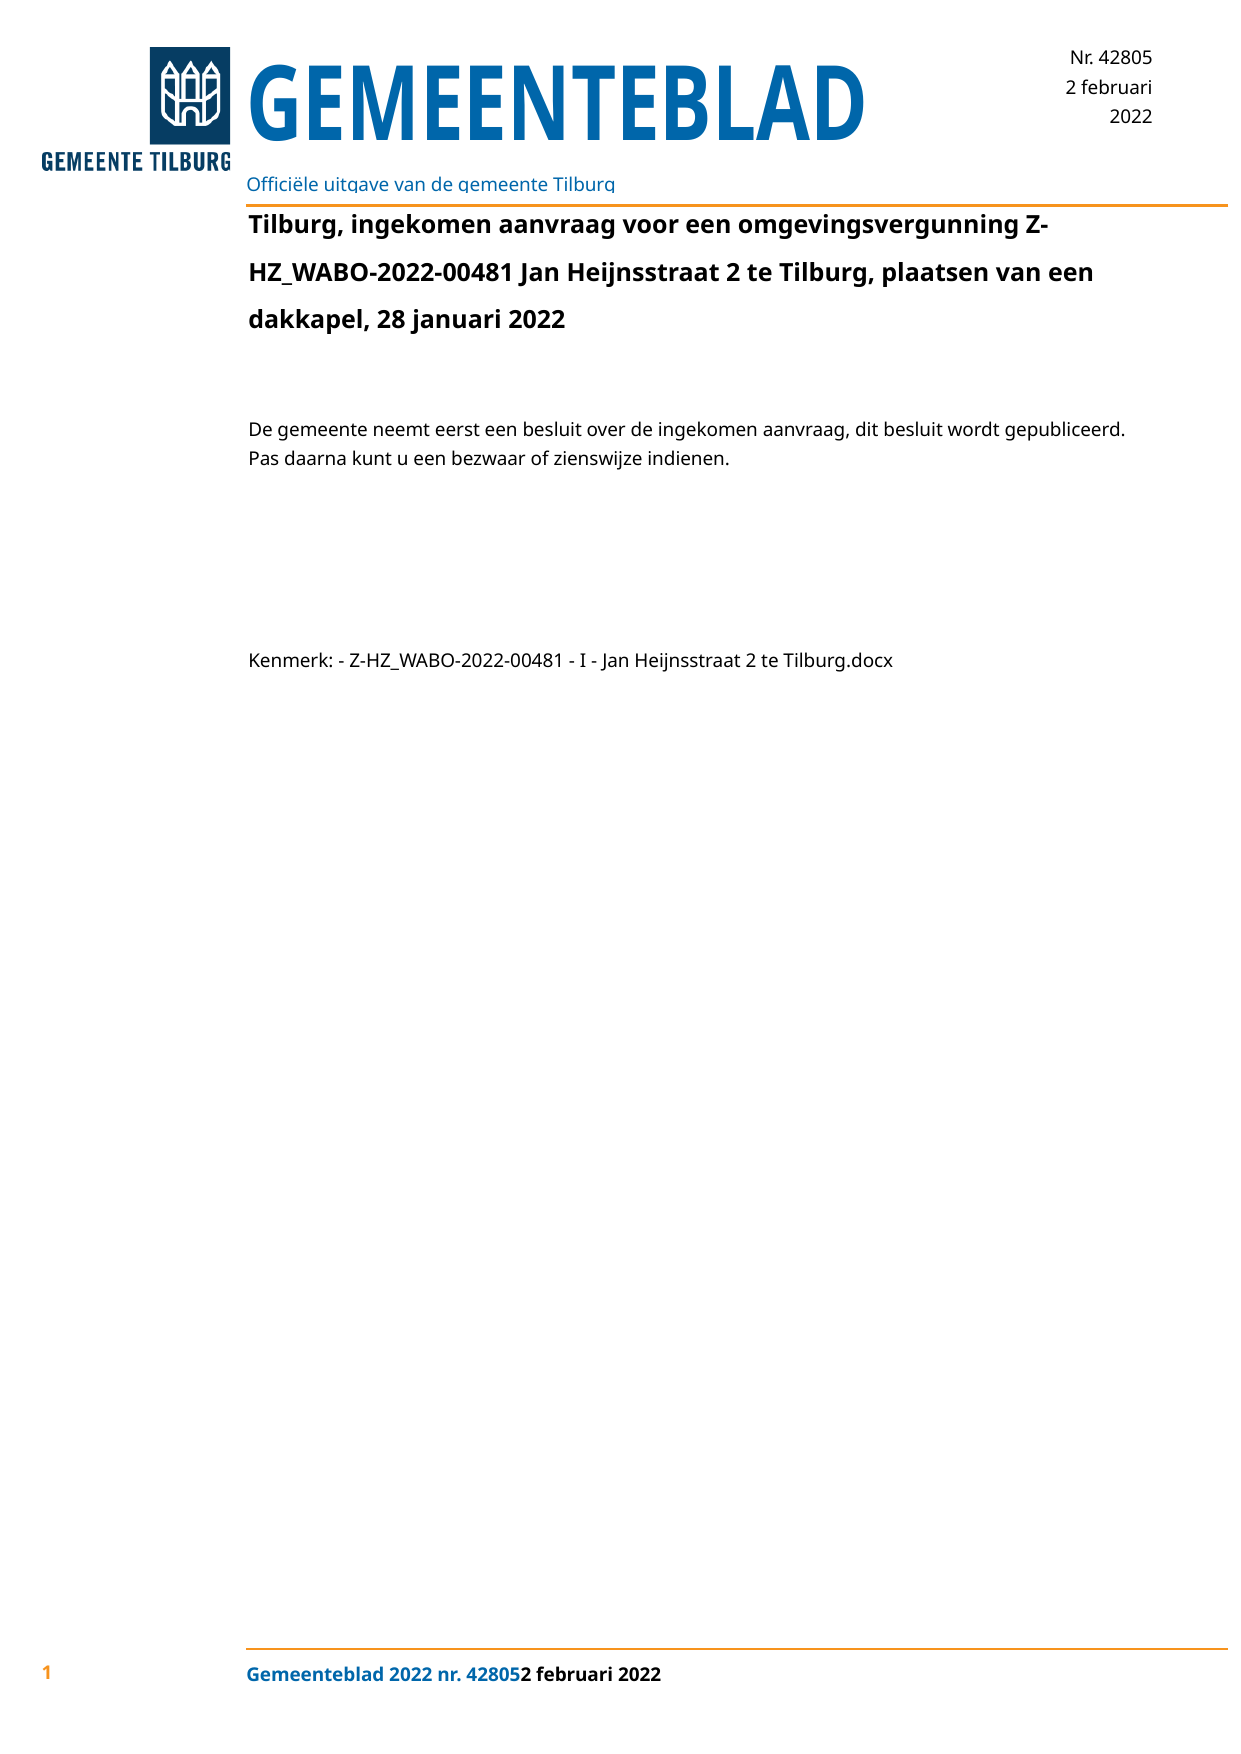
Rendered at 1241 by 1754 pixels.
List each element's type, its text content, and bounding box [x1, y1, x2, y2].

text Tilburg, ingekomen aanvraag voor een omgevingsvergunning Z-HZ_WABO-2022-00481 Jan Heijnsstraat 2 te Tilburg, plaatsen van een dakkapel, 28 januari 2022 [248, 207, 1152, 336]
text De gemeente neemt eerst een besluit over de ingekomen aanvraag, dit besluit wordt gepubliceerd. Pas daarna kunt u een bezwaar of zienswijze indienen. [248, 416, 1152, 471]
text Kenmerk: - Z-HZ_WABO-2022-00481 - I - Jan Heijnsstraat 2 te Tilburg.docx [248, 647, 1152, 673]
picture [41, 47, 231, 172]
